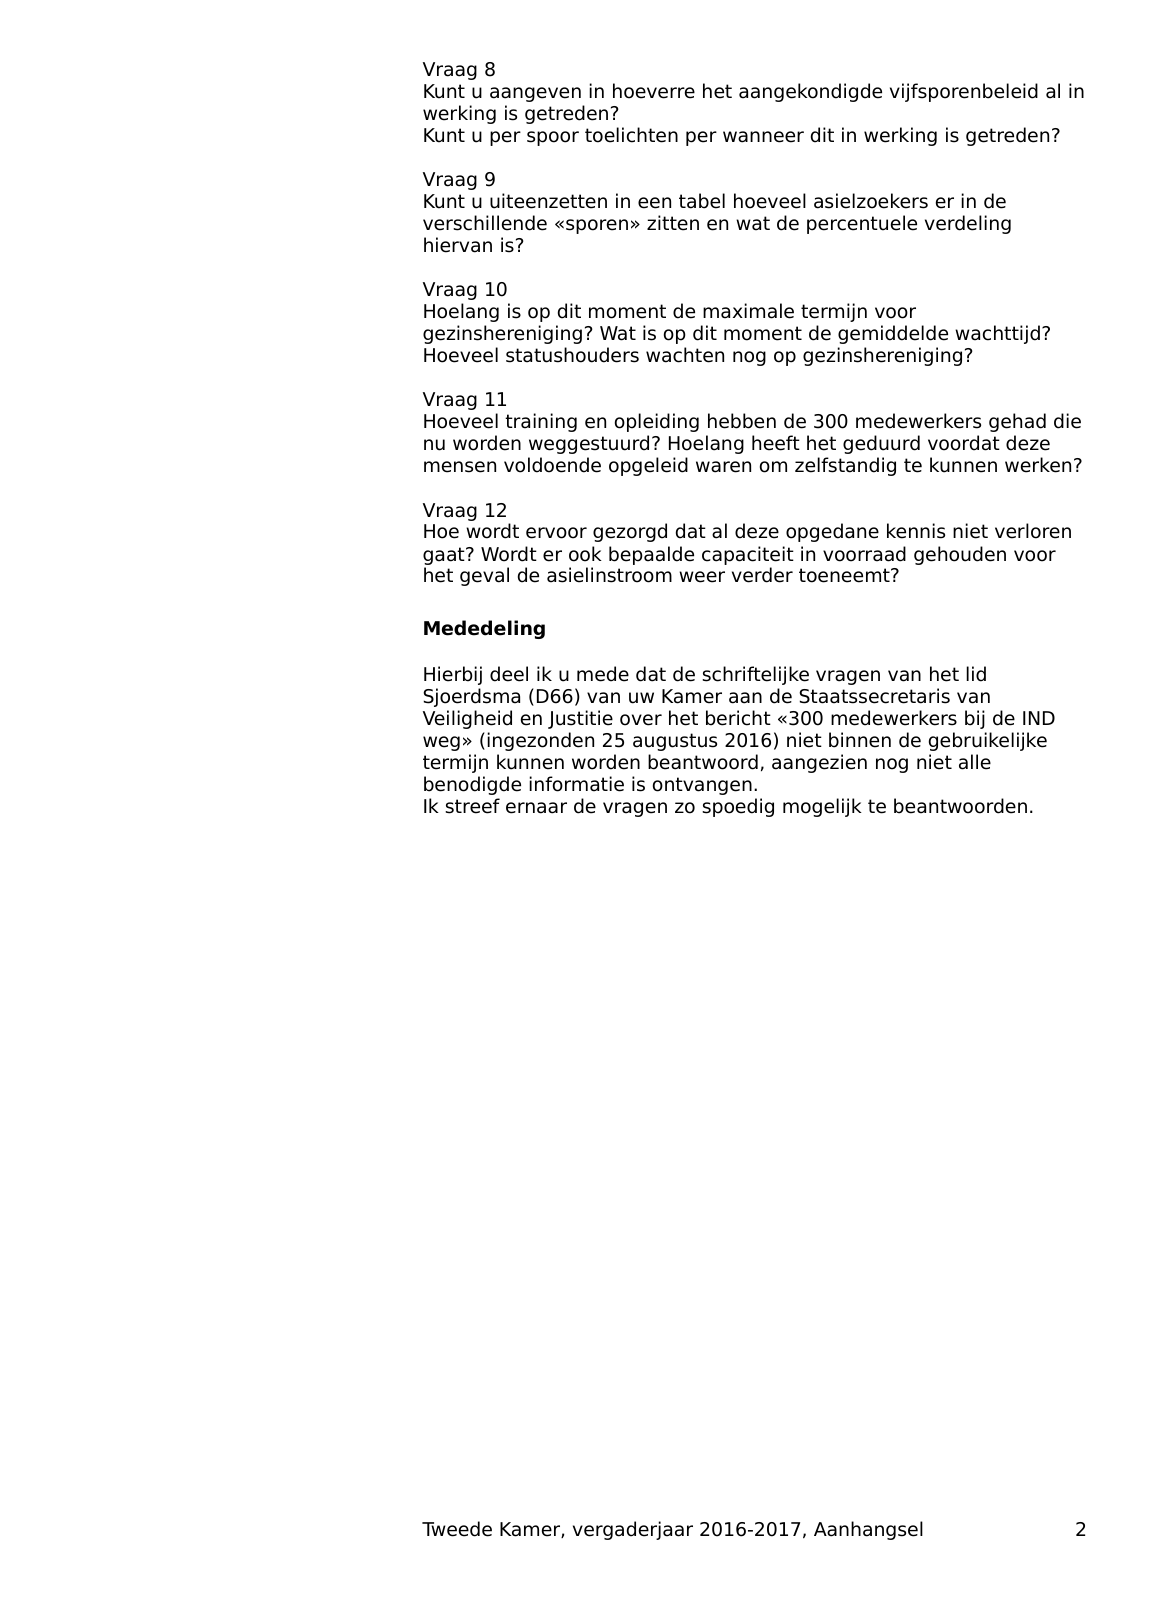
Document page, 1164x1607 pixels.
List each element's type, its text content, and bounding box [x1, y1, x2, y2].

text Vraag 10 [422, 279, 1087, 301]
text Hoeveel training en opleiding hebben de 300 medewerkers gehad die nu worden weggestuurd? Hoelang heeft het geduurd voordat deze mensen voldoende opgeleid waren om zelfstandig te kunnen werken? [422, 411, 1087, 477]
text Hierbij deel ik u mede dat de schriftelijke vragen van het lid Sjoerdsma (D66) van uw Kamer aan de Staatssecretaris van Veiligheid en Justitie over het bericht «300 medewerkers bij de IND weg» (ingezonden 25 augustus 2016) niet binnen de gebruikelijke termijn kunnen worden beantwoord, aangezien nog niet alle benodigde informatie is ontvangen. [422, 664, 1087, 796]
text Hoelang is op dit moment de maximale termijn voor gezinshereniging? Wat is op dit moment de gemiddelde wachttijd? Hoeveel statushouders wachten nog op gezinshereniging? [422, 301, 1087, 367]
text Kunt u uiteenzetten in een tabel hoeveel asielzoekers er in de verschillende «sporen» zitten en wat de percentuele verdeling hiervan is? [422, 191, 1087, 257]
text Vraag 12 [422, 499, 1087, 521]
text Hoe wordt ervoor gezorgd dat al deze opgedane kennis niet verloren gaat? Wordt er ook bepaalde capaciteit in voorraad gehouden voor het geval de asielinstroom weer verder toeneemt? [422, 521, 1087, 587]
subtitle Mededeling [422, 617, 1087, 639]
text Ik streef ernaar de vragen zo spoedig mogelijk te beantwoorden. [422, 796, 1087, 818]
text Vraag 9 [422, 169, 1087, 191]
text Kunt u per spoor toelichten per wanneer dit in werking is getreden? [422, 125, 1087, 147]
text Vraag 8 [422, 59, 1087, 81]
text Vraag 11 [422, 389, 1087, 411]
text Kunt u aangeven in hoeverre het aangekondigde vijfsporenbeleid al in werking is getreden? [422, 81, 1087, 125]
